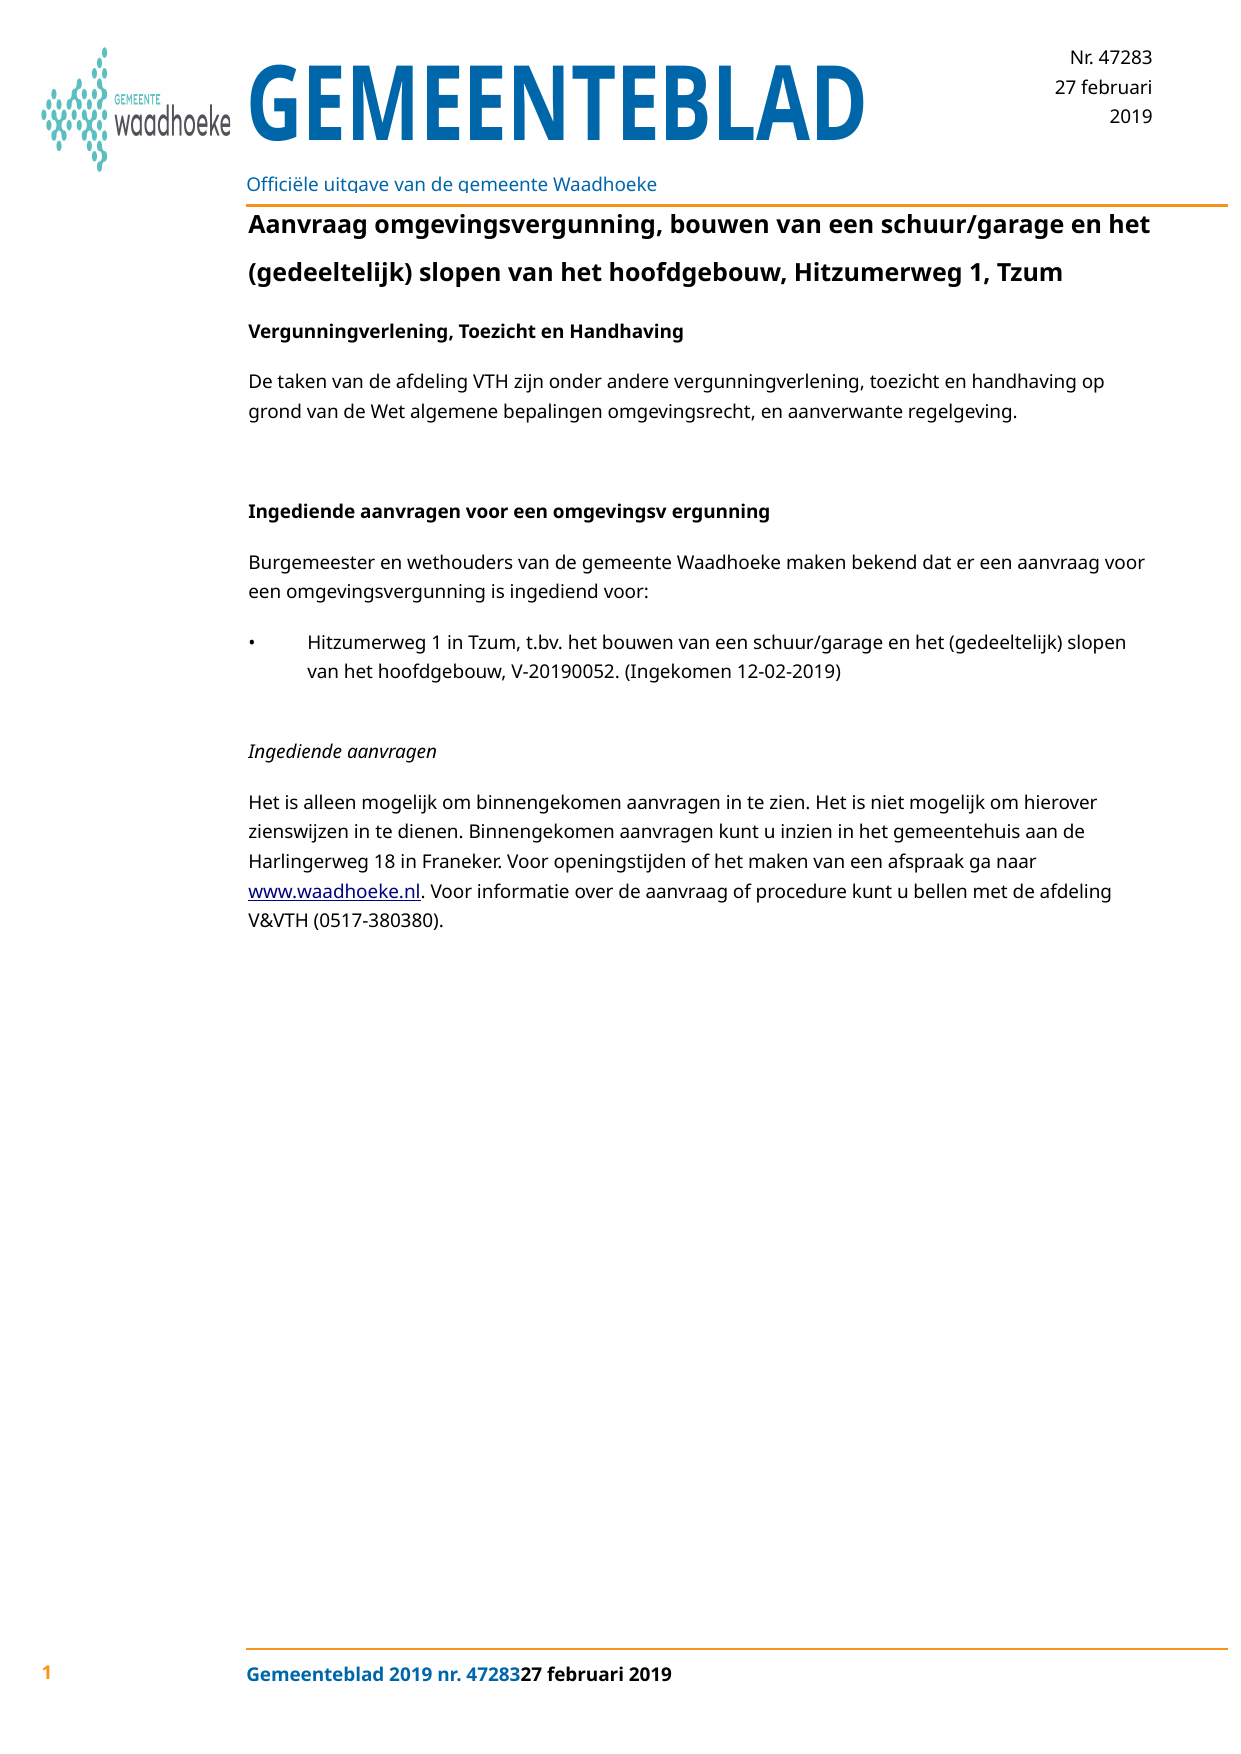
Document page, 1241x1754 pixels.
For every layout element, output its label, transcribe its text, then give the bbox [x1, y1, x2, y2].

text Ingediende aanvragen [248, 739, 1152, 764]
text Het is alleen mogelijk om binnengekomen aanvragen in te zien. Het is niet mogelijk om hierover zienswijzen in te dienen. Binnengekomen aanvragen kunt u inzien in het gemeentehuis aan de Harlingerweg 18 in Franeker. Voor openingstijden of het maken van een afspraak ga naar www.waadhoeke.nl. Voor informatie over de aanvraag of procedure kunt u bellen met de afdeling V&VTH (0517-380380). [248, 789, 1152, 933]
text Burgemeester en wethouders van de gemeente Waadhoeke maken bekend dat er een aanvraag voor een omgevingsvergunning is ingediend voor: [248, 549, 1152, 604]
text Aanvraag omgevingsvergunning, bouwen van een schuur/garage en het (gedeeltelijk) slopen van het hoofdgebouw, Hitzumerweg 1, Tzum [248, 207, 1152, 288]
list Hitzumerweg 1 in Tzum, t.bv. het bouwen van een schuur/garage en het (gedeeltelijk) slopen van het hoofdgebouw, V-20190052. (Ingekomen 12-02-2019) [248, 629, 1152, 684]
picture [41, 47, 231, 172]
text Vergunningverlening, Toezicht en Handhaving [248, 318, 1152, 344]
text Ingediende aanvragen voor een omgevingsv ergunning [248, 499, 1152, 524]
text De taken van de afdeling VTH zijn onder andere vergunningverlening, toezicht en handhaving op grond van de Wet algemene bepalingen omgevingsrecht, en aanverwante regelgeving. [248, 368, 1152, 424]
